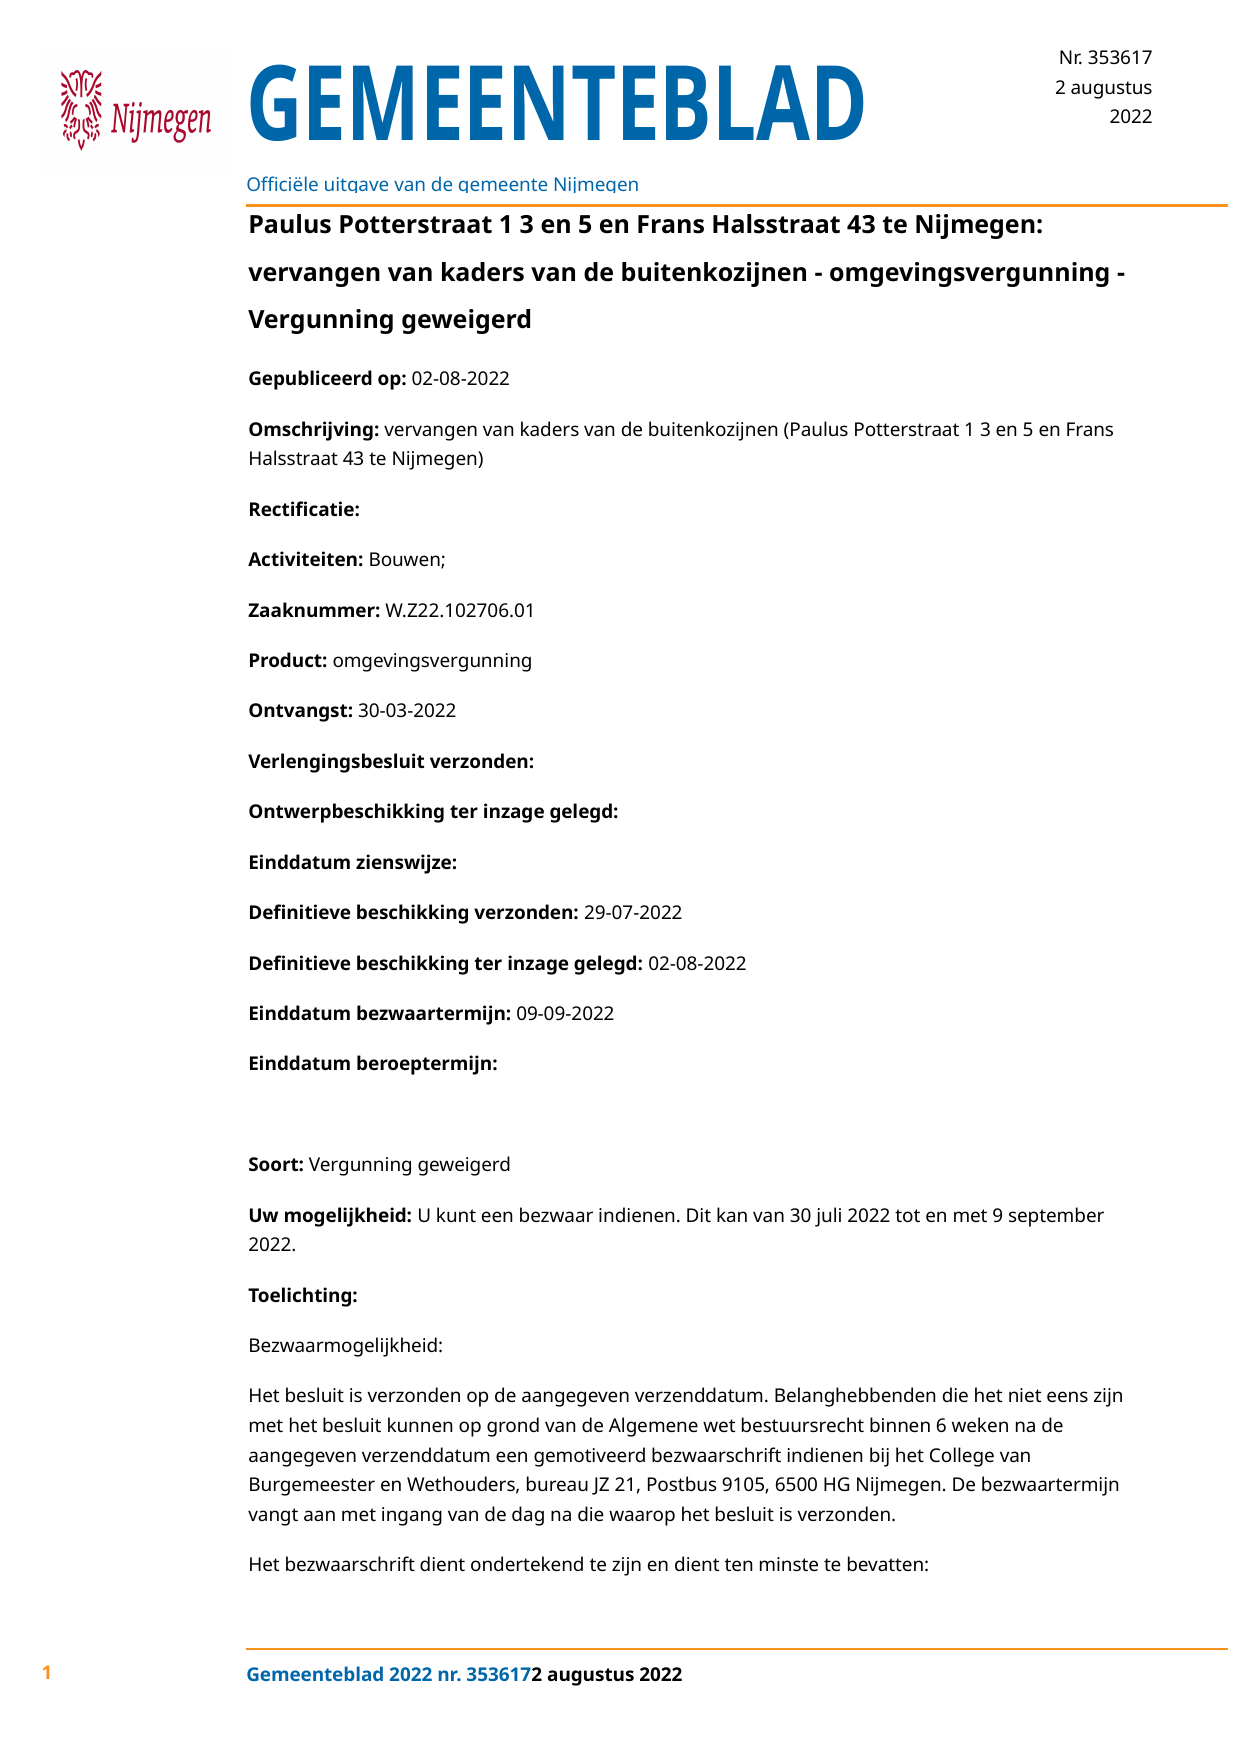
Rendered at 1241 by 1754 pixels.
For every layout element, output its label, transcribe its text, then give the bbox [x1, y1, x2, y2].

text Rectificatie: [248, 496, 1152, 522]
text Definitieve beschikking verzonden: 29-07-2022 [248, 899, 1152, 925]
text Soort: Vergunning geweigerd [248, 1151, 1152, 1177]
text Het bezwaarschrift dient ondertekend te zijn en dient ten minste te bevatten: [248, 1551, 1152, 1577]
text Definitieve beschikking ter inzage gelegd: 02-08-2022 [248, 950, 1152, 975]
text Bezwaarmogelijkheid: [248, 1332, 1152, 1358]
text Ontvangst: 30-03-2022 [248, 698, 1152, 723]
text Verlengingsbesluit verzonden: [248, 748, 1152, 774]
text Activiteiten: Bouwen; [248, 546, 1152, 572]
picture [41, 47, 231, 172]
text Omschrijving: vervangen van kaders van de buitenkozijnen (Paulus Potterstraat 1 3 en 5 en Frans Halsstraat 43 te Nijmegen) [248, 416, 1152, 471]
text Zaaknummer: W.Z22.102706.01 [248, 597, 1152, 622]
text Einddatum bezwaartermijn: 09-09-2022 [248, 1000, 1152, 1026]
text Einddatum beroeptermijn: [248, 1051, 1152, 1076]
text Gepubliceerd op: 02-08-2022 [248, 366, 1152, 391]
text Product: omgevingsvergunning [248, 647, 1152, 673]
text Einddatum zienswijze: [248, 849, 1152, 874]
text Toelichting: [248, 1282, 1152, 1307]
text Paulus Potterstraat 1 3 en 5 en Frans Halsstraat 43 te Nijmegen: vervangen van kaders van de buitenkozijnen - omgevingsvergunning - Vergunning geweigerd [248, 207, 1152, 336]
text Ontwerpbeschikking ter inzage gelegd: [248, 798, 1152, 824]
text Het besluit is verzonden op de aangegeven verzenddatum. Belanghebbenden die het niet eens zijn met het besluit kunnen op grond van de Algemene wet bestuursrecht binnen 6 weken na de aangegeven verzenddatum een gemotiveerd bezwaarschrift indienen bij het College van Burgemeester en Wethouders, bureau JZ 21, Postbus 9105, 6500 HG Nijmegen. De bezwaartermijn vangt aan met ingang van de dag na die waarop het besluit is verzonden. [248, 1383, 1152, 1527]
text Uw mogelijkheid: U kunt een bezwaar indienen. Dit kan van 30 juli 2022 tot en met 9 september 2022. [248, 1202, 1152, 1257]
